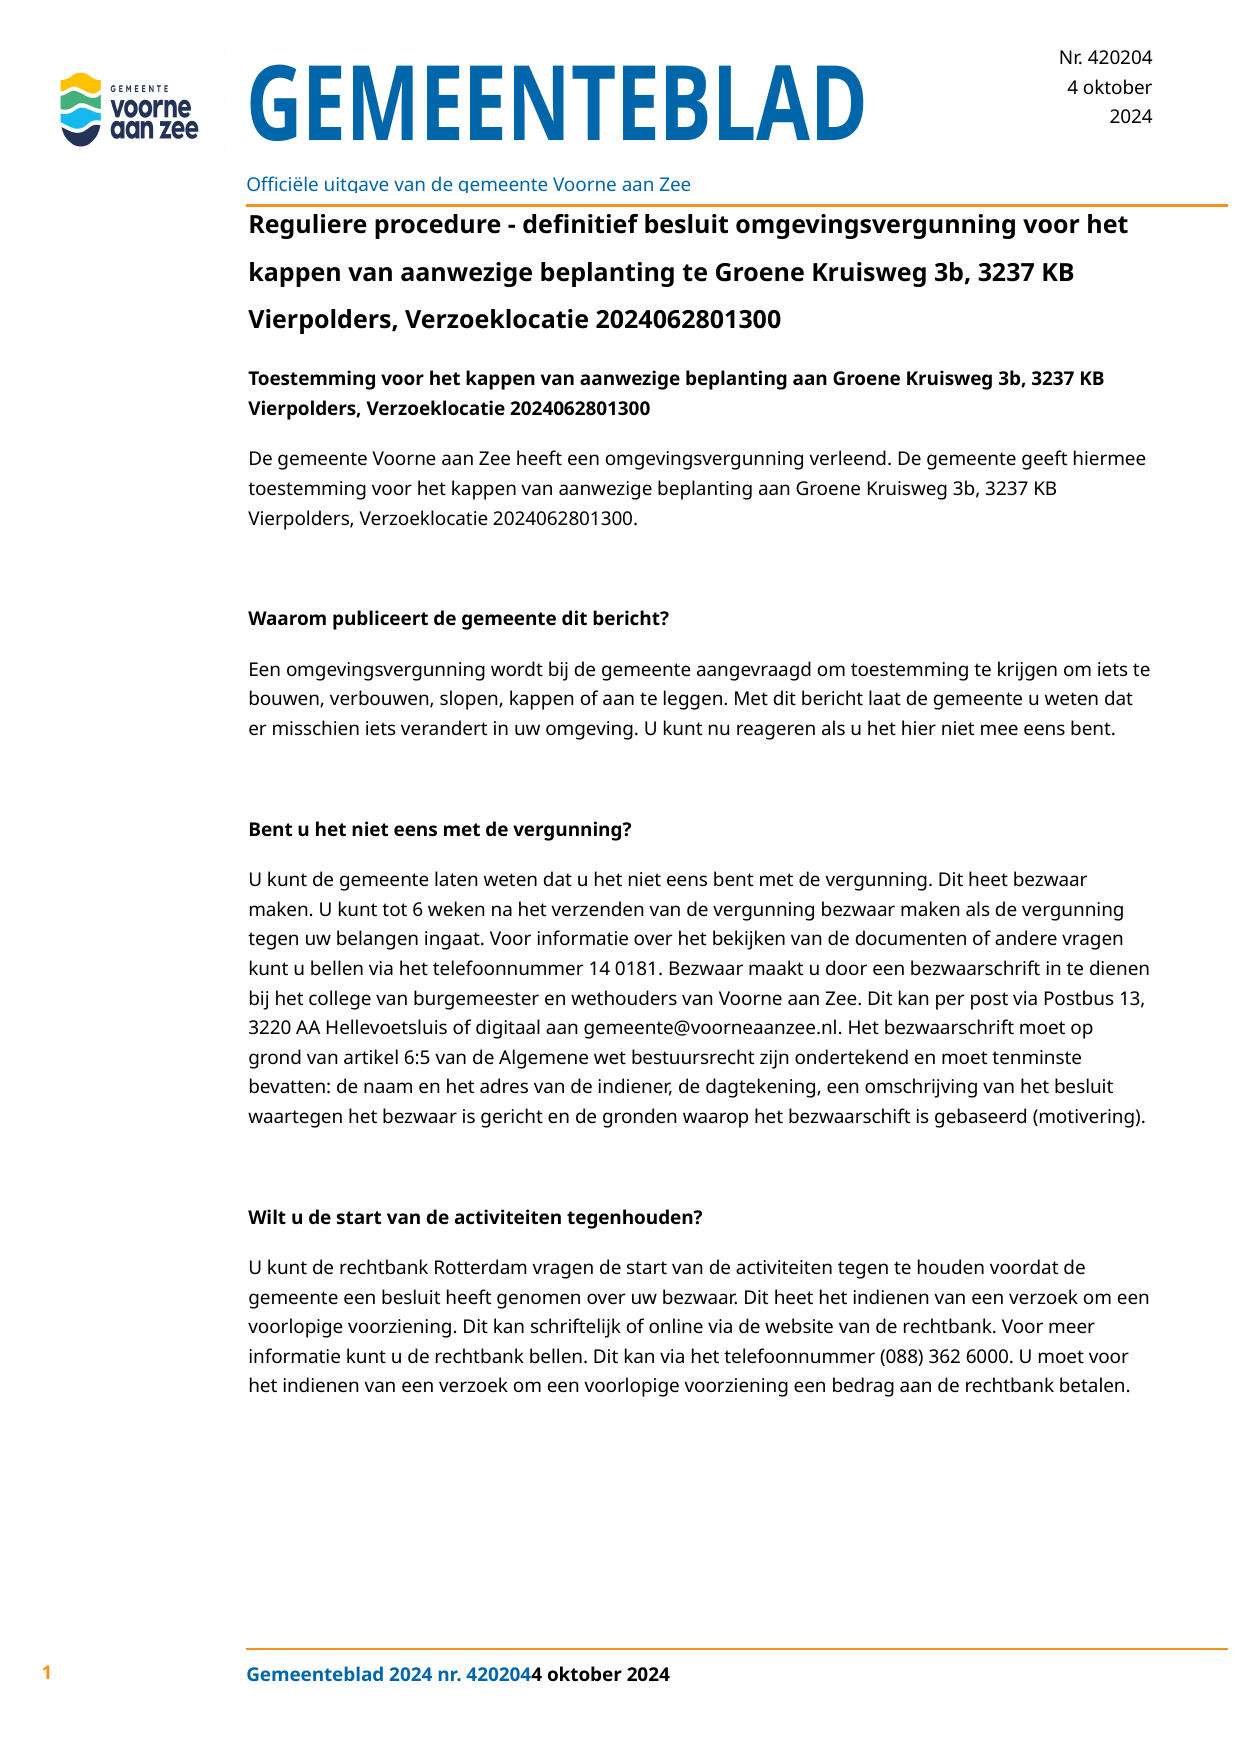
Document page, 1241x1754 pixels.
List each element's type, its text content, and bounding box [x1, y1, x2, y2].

text U kunt de gemeente laten weten dat u het niet eens bent met de vergunning. Dit heet bezwaar maken. U kunt tot 6 weken na het verzenden van de vergunning bezwaar maken als de vergunning tegen uw belangen ingaat. Voor informatie over het bekijken van de documenten of andere vragen kunt u bellen via het telefoonnummer 14 0181. Bezwaar maakt u door een bezwaarschrift in te dienen bij het college van burgemeester en wethouders van Voorne aan Zee. Dit kan per post via Postbus 13, 3220 AA Hellevoetsluis of digitaal aan gemeente@voorneaanzee.nl. Het bezwaarschrift moet op grond van artikel 6:5 van de Algemene wet bestuursrecht zijn ondertekend en moet tenminste bevatten: de naam en het adres van de indiener, de dagtekening, een omschrijving van het besluit waartegen het bezwaar is gericht en de gronden waarop het bezwaarschift is gebaseerd (motivering). [248, 866, 1152, 1129]
text Bent u het niet eens met de vergunning? [248, 816, 1152, 842]
text Reguliere procedure - definitief besluit omgevingsvergunning voor het kappen van aanwezige beplanting te Groene Kruisweg 3b, 3237 KB Vierpolders, Verzoeklocatie 2024062801300 [248, 207, 1152, 336]
text Wilt u de start van de activiteiten tegenhouden? [248, 1204, 1152, 1229]
text De gemeente Voorne aan Zee heeft een omgevingsvergunning verleend. De gemeente geeft hiermee toestemming voor het kappen van aanwezige beplanting aan Groene Kruisweg 3b, 3237 KB Vierpolders, Verzoeklocatie 2024062801300. [248, 446, 1152, 530]
text U kunt de rechtbank Rotterdam vragen de start van de activiteiten tegen te houden voordat de gemeente een besluit heeft genomen over uw bezwaar. Dit heet het indienen van een verzoek om een voorlopige voorziening. Dit kan schriftelijk of online via de website van de rechtbank. Voor meer informatie kunt u de rechtbank bellen. Dit kan via het telefoonnummer (088) 362 6000. U moet voor het indienen van een verzoek om een voorlopige voorziening een bedrag aan de rechtbank betalen. [248, 1254, 1152, 1398]
picture [41, 47, 231, 172]
text Een omgevingsvergunning wordt bij de gemeente aangevraagd om toestemming te krijgen om iets te bouwen, verbouwen, slopen, kappen of aan te leggen. Met dit bericht laat de gemeente u weten dat er misschien iets verandert in uw omgeving. U kunt nu reageren als u het hier niet mee eens bent. [248, 656, 1152, 741]
text Waarom publiceert de gemeente dit bericht? [248, 606, 1152, 631]
text Toestemming voor het kappen van aanwezige beplanting aan Groene Kruisweg 3b, 3237 KB Vierpolders, Verzoeklocatie 2024062801300 [248, 366, 1152, 421]
